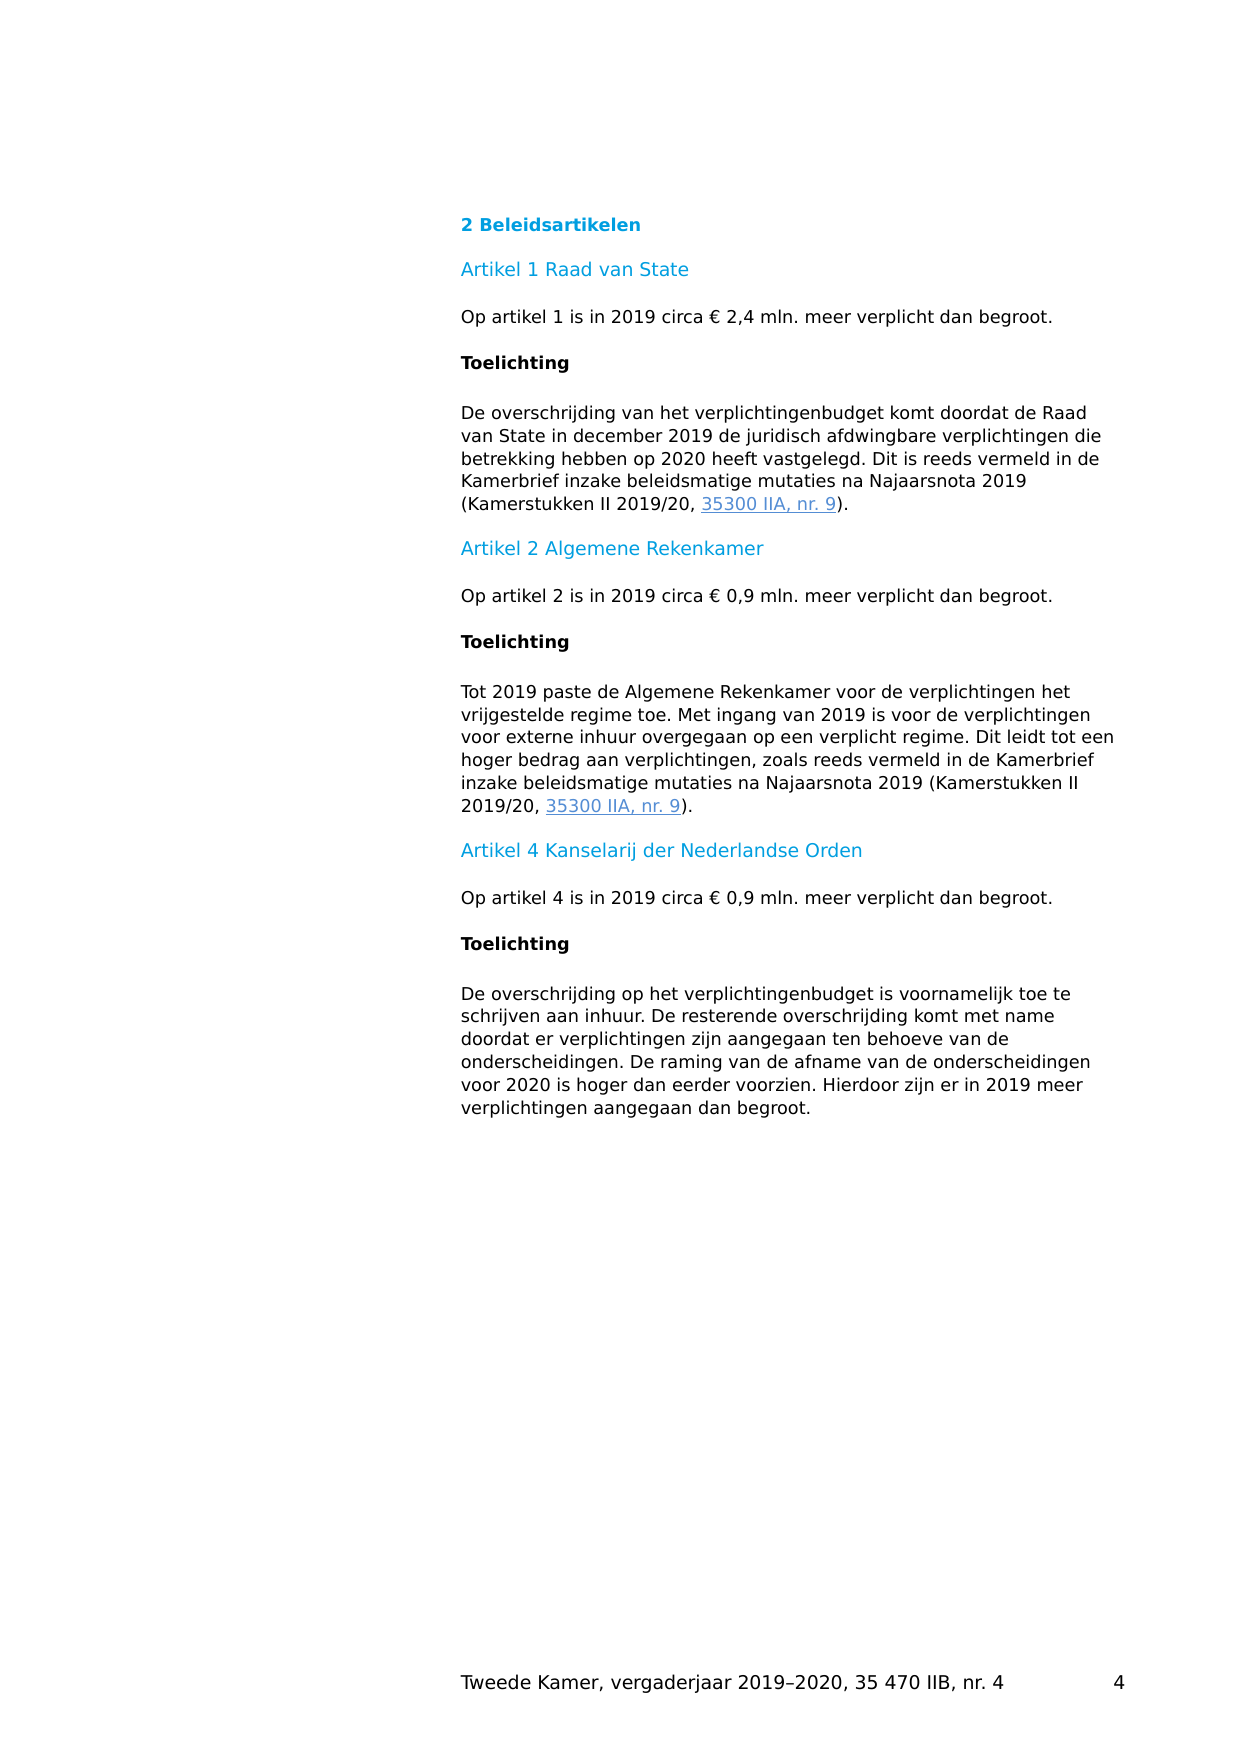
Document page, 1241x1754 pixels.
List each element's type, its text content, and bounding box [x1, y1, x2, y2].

text Toelichting [461, 630, 1125, 653]
text Tot 2019 paste de Algemene Rekenkamer voor de verplichtingen het vrijgestelde regime toe. Met ingang van 2019 is voor de verplichtingen voor externe inhuur overgegaan op een verplicht regime. Dit leidt tot een hoger bedrag aan verplichtingen, zoals reeds vermeld in de Kamerbrief inzake beleidsmatige mutaties na Najaarsnota 2019 (Kamerstukken II 2019/20, 35300 IIA, nr. 9). [461, 680, 1125, 817]
text Op artikel 2 is in 2019 circa € 0,9 mln. meer verplicht dan begroot. [461, 584, 1125, 607]
text De overschrijding van het verplichtingenbudget komt doordat de Raad van State in december 2019 de juridisch afdwingbare verplichtingen die betrekking hebben op 2020 heeft vastgelegd. Dit is reeds vermeld in de Kamerbrief inzake beleidsmatige mutaties na Najaarsnota 2019 (Kamerstukken II 2019/20, 35300 IIA, nr. 9). [461, 401, 1125, 515]
title Artikel 2 Algemene Rekenkamer [461, 538, 1125, 560]
text Op artikel 1 is in 2019 circa € 2,4 mln. meer verplicht dan begroot. [461, 305, 1125, 328]
text Toelichting [461, 932, 1125, 954]
title 2 Beleidsartikelen [461, 213, 1125, 236]
title Artikel 4 Kanselarij der Nederlandse Orden [461, 840, 1125, 862]
text Op artikel 4 is in 2019 circa € 0,9 mln. meer verplicht dan begroot. [461, 886, 1125, 909]
text Toelichting [461, 351, 1125, 374]
title Artikel 1 Raad van State [461, 259, 1125, 281]
text De overschrijding op het verplichtingenbudget is voornamelijk toe te schrijven aan inhuur. De resterende overschrijding komt met name doordat er verplichtingen zijn aangegaan ten behoeve van de onderscheidingen. De raming van de afname van de onderscheidingen voor 2020 is hoger dan eerder voorzien. Hierdoor zijn er in 2019 meer verplichtingen aangegaan dan begroot. [461, 982, 1125, 1119]
